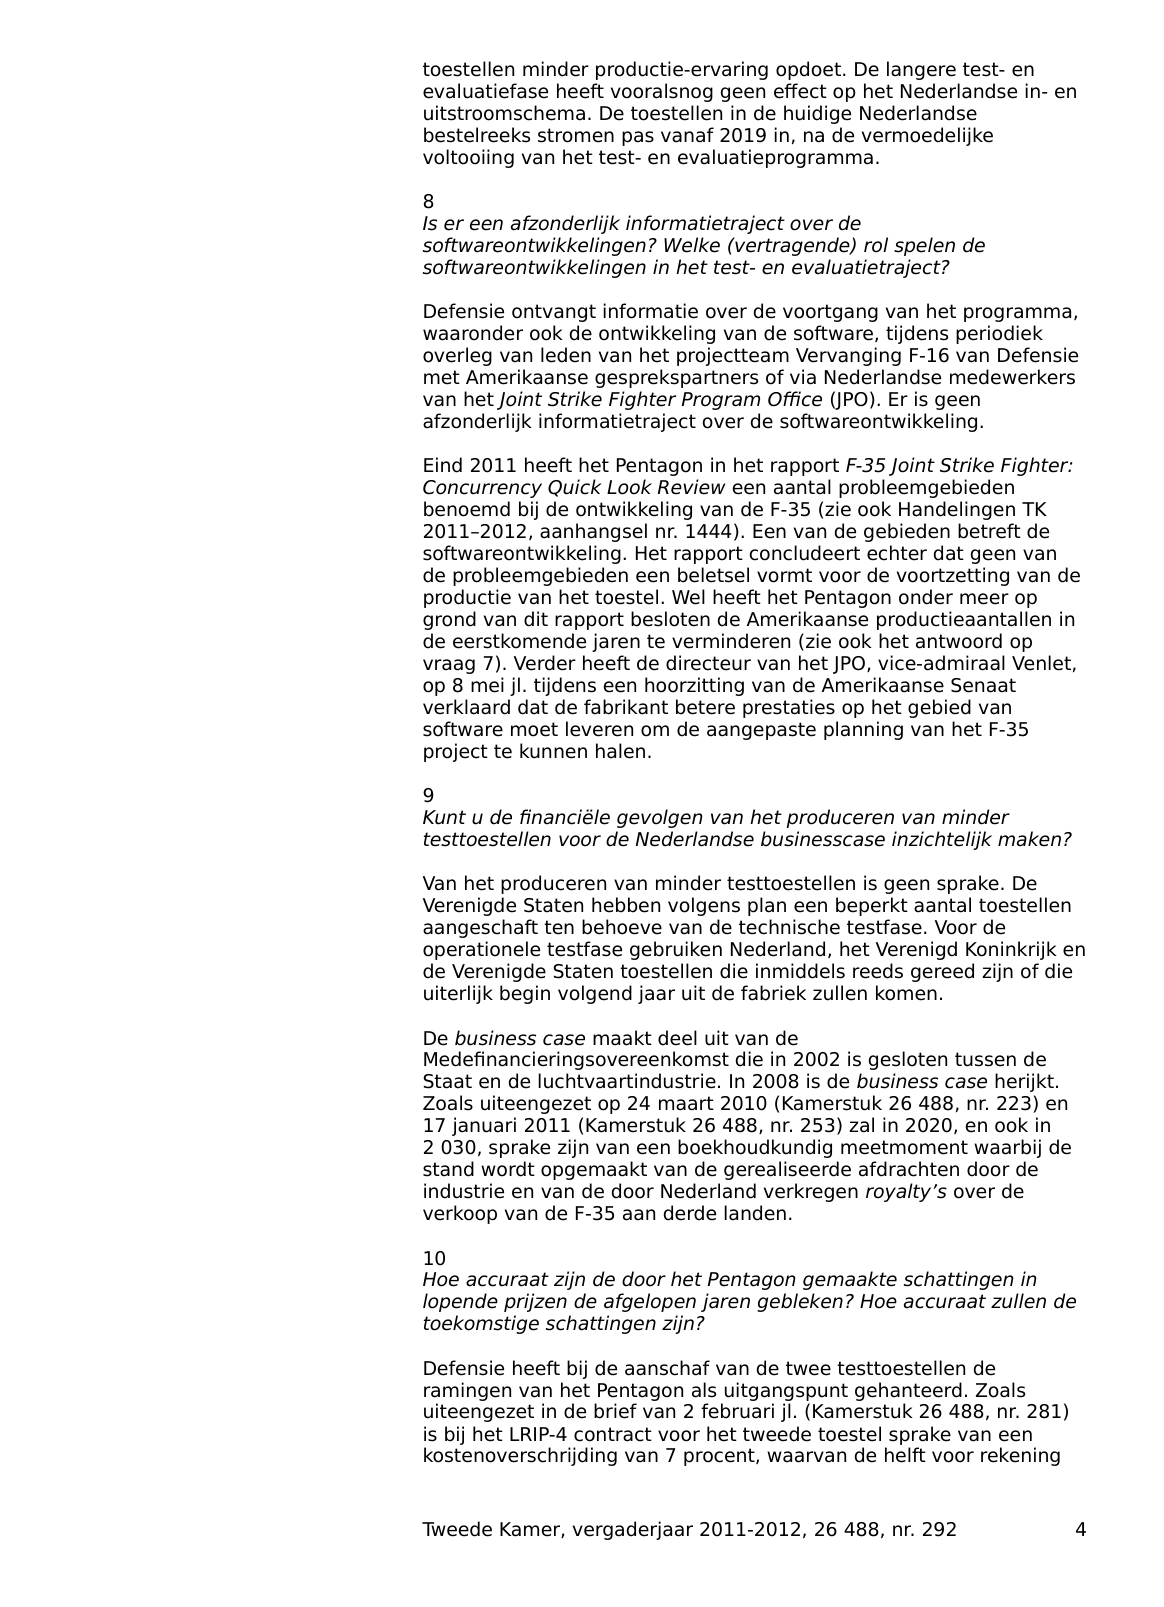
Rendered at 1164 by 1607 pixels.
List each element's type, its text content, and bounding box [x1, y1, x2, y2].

text De business case maakt deel uit van de Medefinancieringsovereenkomst die in 2002 is gesloten tussen de Staat en de luchtvaartindustrie. In 2008 is de business case herijkt. Zoals uiteengezet op 24 maart 2010 (Kamerstuk 26 488, nr. 223) en 17 januari 2011 (Kamerstuk 26 488, nr. 253) zal in 2020, en ook in 2 030, sprake zijn van een boekhoudkundig meetmoment waarbij de stand wordt opgemaakt van de gerealiseerde afdrachten door de industrie en van de door Nederland verkregen royalty’s over de verkoop van de F-35 aan derde landen. [422, 1027, 1087, 1225]
text 10 [422, 1247, 1087, 1269]
text Defensie ontvangt informatie over de voortgang van het programma, waaronder ook de ontwikkeling van de software, tijdens periodiek overleg van leden van het projectteam Vervanging F-16 van Defensie met Amerikaanse gesprekspartners of via Nederlandse medewerkers van het Joint Strike Fighter Program Office (JPO). Er is geen afzonderlijk informatietraject over de softwareontwikkeling. [422, 301, 1087, 433]
text Kunt u de financiële gevolgen van het produceren van minder testtoestellen voor de Nederlandse businesscase inzichtelijk maken? [422, 807, 1087, 851]
text toestellen minder productie-ervaring opdoet. De langere test- en evaluatiefase heeft vooralsnog geen effect op het Nederlandse in- en uitstroomschema. De toestellen in de huidige Nederlandse bestelreeks stromen pas vanaf 2019 in, na de vermoedelijke voltooiing van het test- en evaluatieprogramma. [422, 59, 1087, 169]
text Hoe accuraat zijn de door het Pentagon gemaakte schattingen in lopende prijzen de afgelopen jaren gebleken? Hoe accuraat zullen de toekomstige schattingen zijn? [422, 1269, 1087, 1335]
text Defensie heeft bij de aanschaf van de twee testtoestellen de ramingen van het Pentagon als uitgangspunt gehanteerd. Zoals uiteengezet in de brief van 2 februari jl. (Kamerstuk 26 488, nr. 281) is bij het LRIP-4 contract voor het tweede toestel sprake van een kostenoverschrijding van 7 procent, waarvan de helft voor rekening [422, 1357, 1087, 1467]
text 8 [422, 191, 1087, 213]
text 9 [422, 785, 1087, 807]
text Is er een afzonderlijk informatietraject over de softwareontwikkelingen? Welke (vertragende) rol spelen de softwareontwikkelingen in het test- en evaluatietraject? [422, 213, 1087, 279]
text Van het produceren van minder testtoestellen is geen sprake. De Verenigde Staten hebben volgens plan een beperkt aantal toestellen aangeschaft ten behoeve van de technische testfase. Voor de operationele testfase gebruiken Nederland, het Verenigd Koninkrijk en de Verenigde Staten toestellen die inmiddels reeds gereed zijn of die uiterlijk begin volgend jaar uit de fabriek zullen komen. [422, 873, 1087, 1005]
text Eind 2011 heeft het Pentagon in het rapport F-35 Joint Strike Fighter: Concurrency Quick Look Review een aantal probleemgebieden benoemd bij de ontwikkeling van de F-35 (zie ook Handelingen TK 2011–2012, aanhangsel nr. 1444). Een van de gebieden betreft de softwareontwikkeling. Het rapport concludeert echter dat geen van de probleemgebieden een beletsel vormt voor de voortzetting van de productie van het toestel. Wel heeft het Pentagon onder meer op grond van dit rapport besloten de Amerikaanse productieaantallen in de eerstkomende jaren te verminderen (zie ook het antwoord op vraag 7). Verder heeft de directeur van het JPO, vice-admiraal Venlet, op 8 mei jl. tijdens een hoorzitting van de Amerikaanse Senaat verklaard dat de fabrikant betere prestaties op het gebied van software moet leveren om de aangepaste planning van het F-35 project te kunnen halen. [422, 455, 1087, 763]
